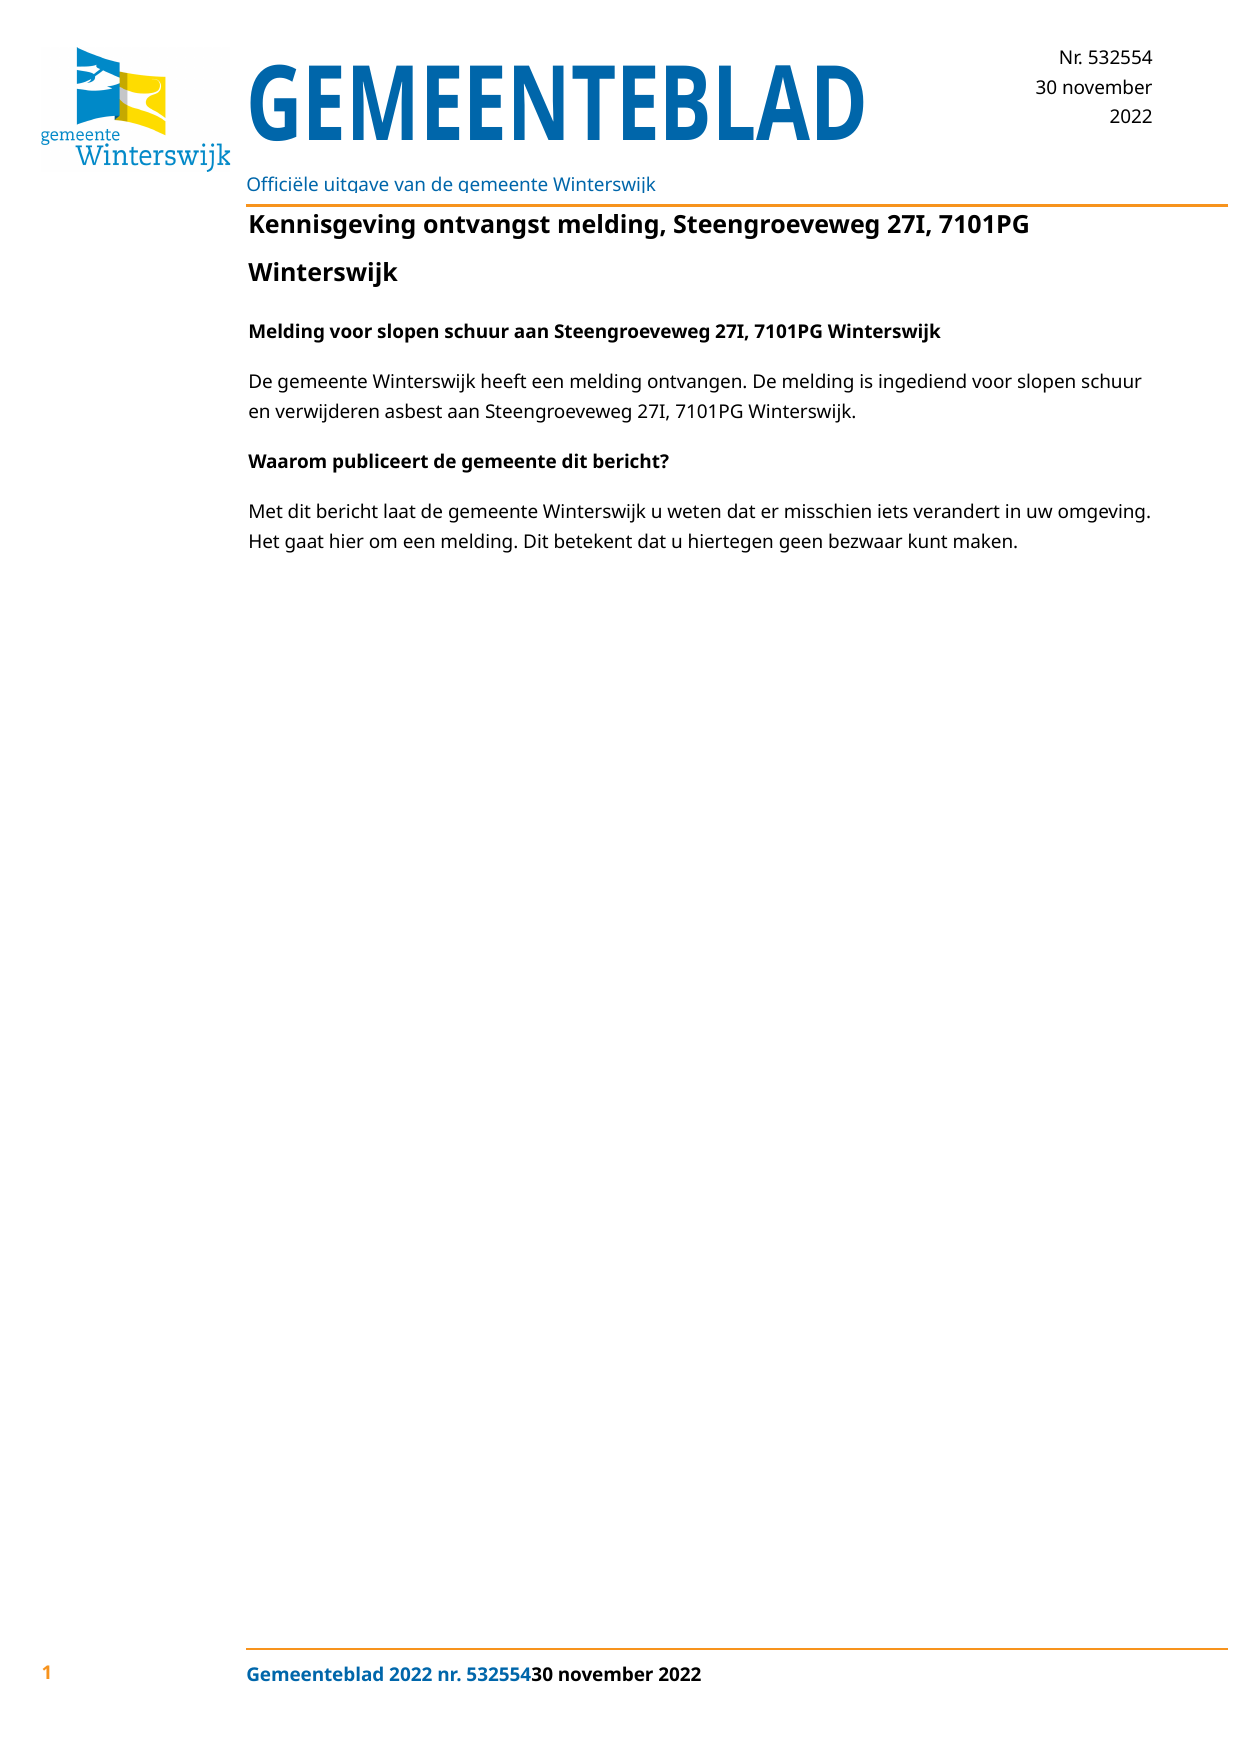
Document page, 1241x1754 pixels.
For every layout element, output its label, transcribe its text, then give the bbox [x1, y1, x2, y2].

picture [41, 47, 231, 172]
text De gemeente Winterswijk heeft een melding ontvangen. De melding is ingediend voor slopen schuur en verwijderen asbest aan Steengroeveweg 27I, 7101PG Winterswijk. [248, 368, 1152, 424]
text Melding voor slopen schuur aan Steengroeveweg 27I, 7101PG Winterswijk [248, 318, 1152, 344]
text Kennisgeving ontvangst melding, Steengroeveweg 27I, 7101PG Winterswijk [248, 207, 1152, 288]
text Met dit bericht laat de gemeente Winterswijk u weten dat er misschien iets verandert in uw omgeving. Het gaat hier om een melding. Dit betekent dat u hiertegen geen bezwaar kunt maken. [248, 499, 1152, 554]
picture [225, 153, 231, 162]
text Waarom publiceert de gemeente dit bericht? [248, 448, 1152, 474]
